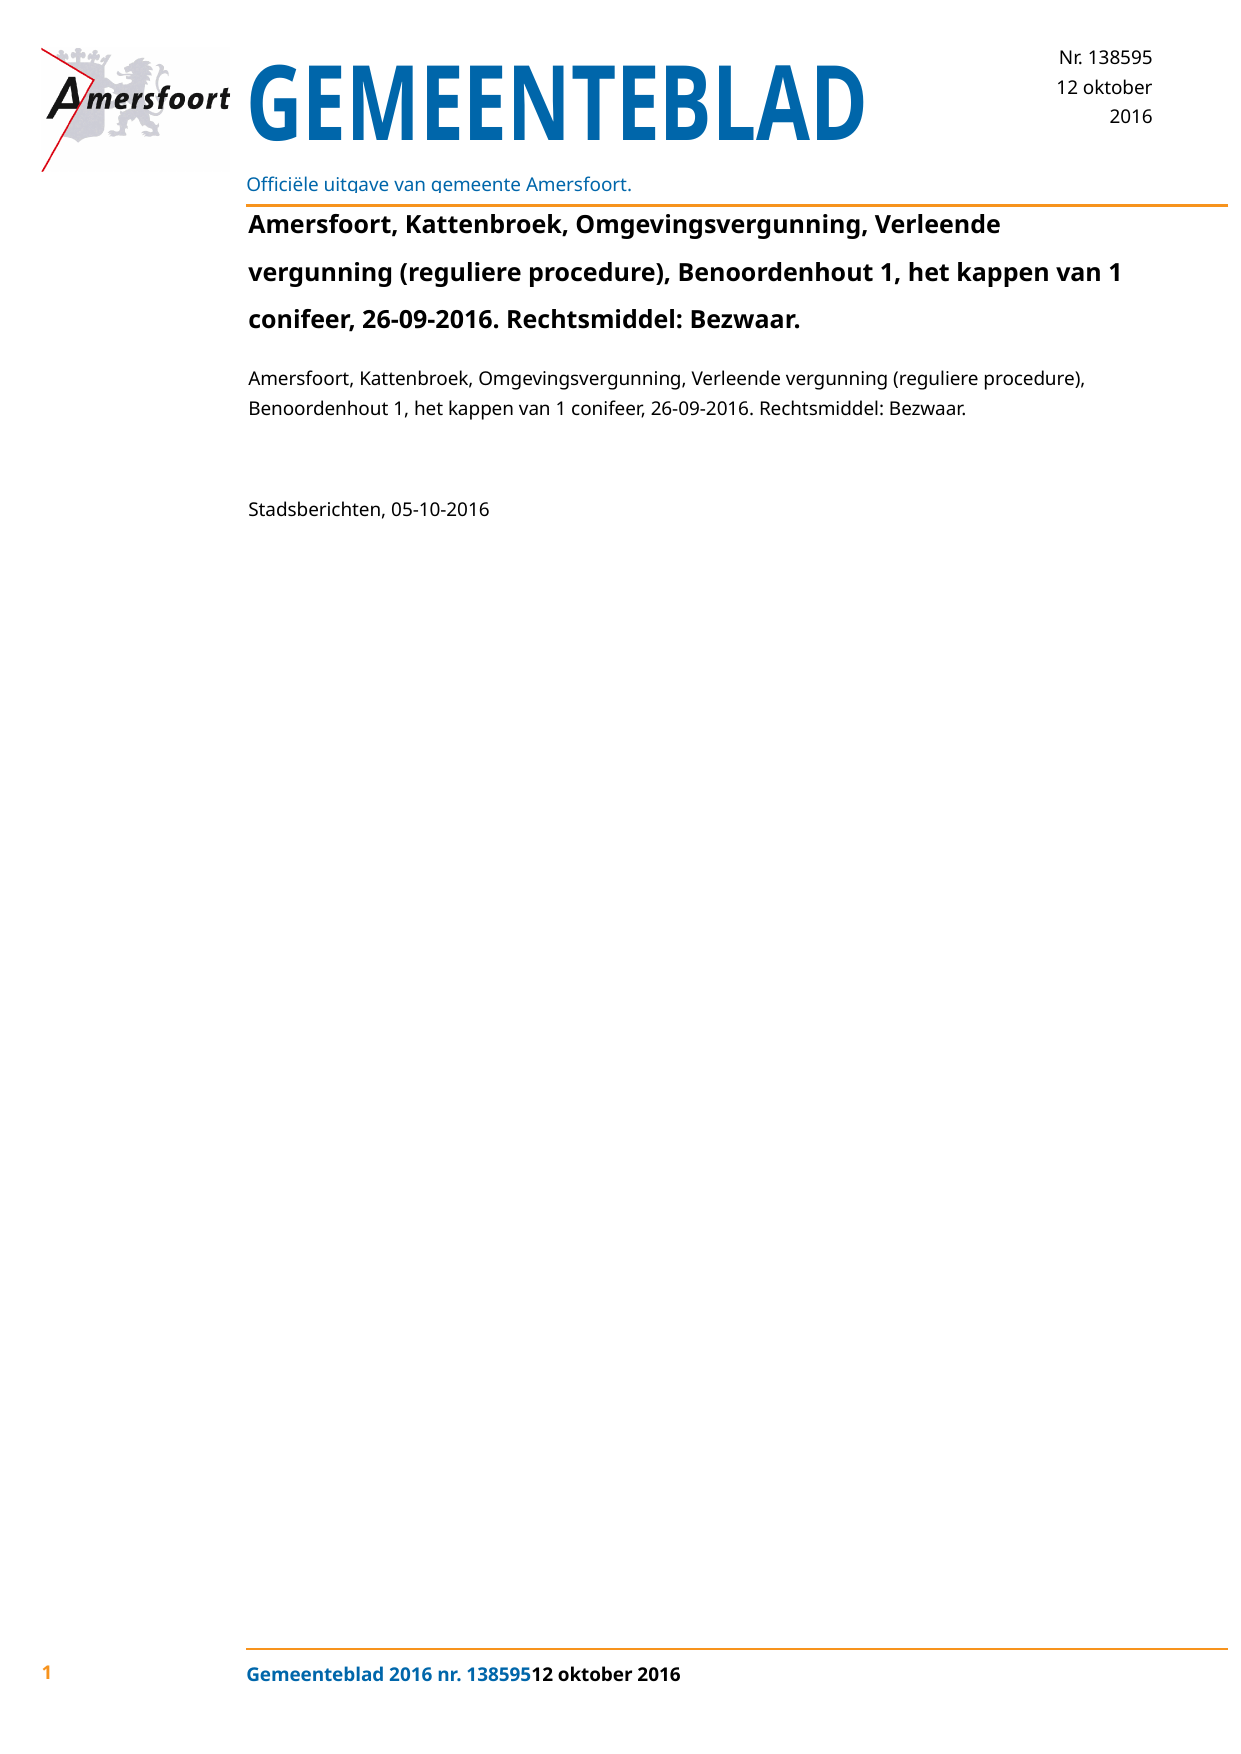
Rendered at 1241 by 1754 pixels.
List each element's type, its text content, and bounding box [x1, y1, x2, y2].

picture [41, 47, 231, 172]
text Amersfoort, Kattenbroek, Omgevingsvergunning, Verleende vergunning (reguliere procedure), Benoordenhout 1, het kappen van 1 conifeer, 26-09-2016. Rechtsmiddel: Bezwaar. [248, 366, 1152, 421]
text Amersfoort, Kattenbroek, Omgevingsvergunning, Verleende vergunning (reguliere procedure), Benoordenhout 1, het kappen van 1 conifeer, 26-09-2016. Rechtsmiddel: Bezwaar. [248, 207, 1152, 336]
text Stadsberichten, 05-10-2016 [248, 496, 1152, 522]
